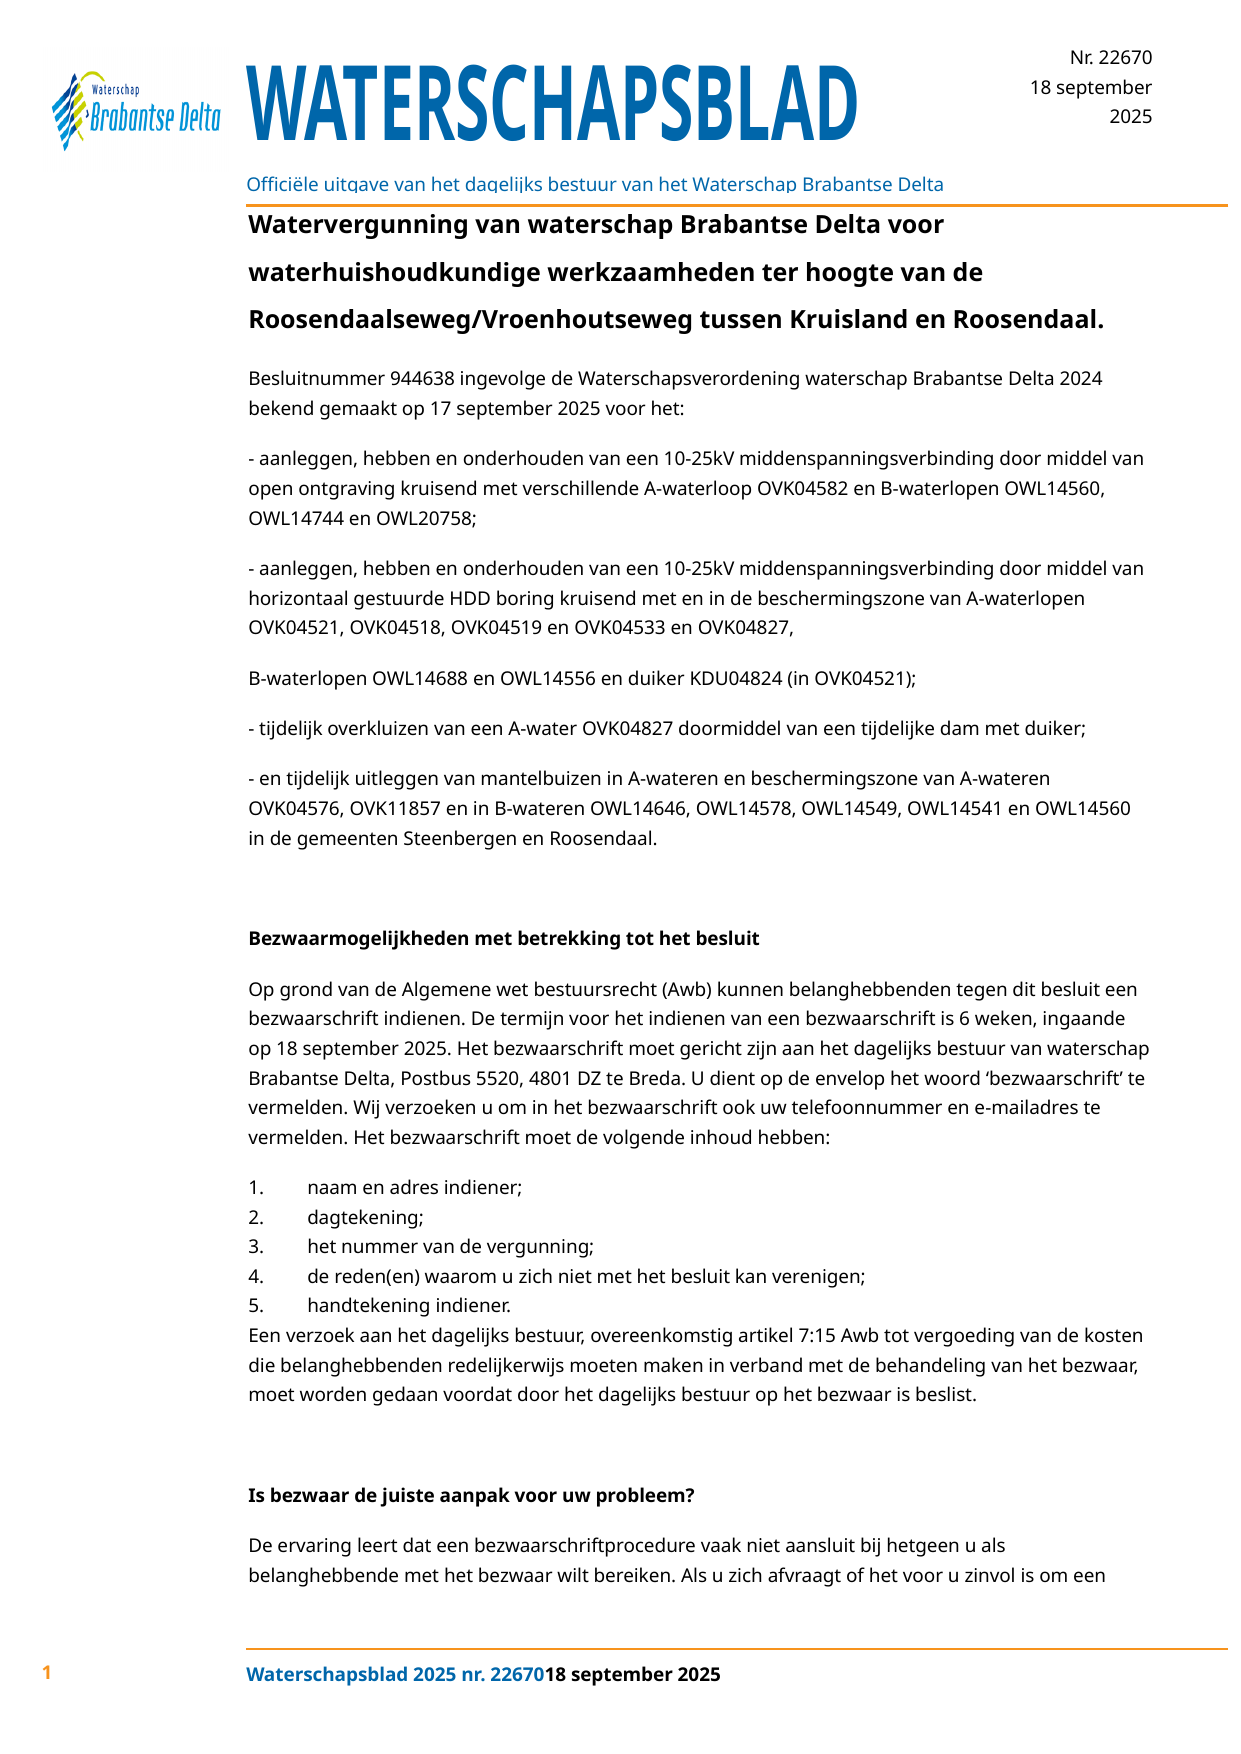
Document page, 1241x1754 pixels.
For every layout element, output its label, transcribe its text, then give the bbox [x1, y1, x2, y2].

text Een verzoek aan het dagelijks bestuur, overeenkomstig artikel 7:15 Awb tot vergoeding van de kosten die belanghebbenden redelijkerwijs moeten maken in verband met de behandeling van het bezwaar, moet worden gedaan voordat door het dagelijks bestuur op het bezwaar is beslist. [248, 1322, 1152, 1407]
list handtekening indiener. [248, 1293, 1152, 1318]
picture [41, 47, 231, 172]
text Is bezwaar de juiste aanpak voor uw probleem? [248, 1482, 1152, 1508]
text - tijdelijk overkluizen van een A-water OVK04827 doormiddel van een tijdelijke dam met duiker; [248, 715, 1152, 741]
list de reden(en) waarom u zich niet met het besluit kan verenigen; [248, 1263, 1152, 1289]
text - en tijdelijk uitleggen van mantelbuizen in A-wateren en beschermingszone van A-wateren OVK04576, OVK11857 en in B-wateren OWL14646, OWL14578, OWL14549, OWL14541 en OWL14560 in de gemeenten Steenbergen en Roosendaal. [248, 766, 1152, 850]
text B-waterlopen OWL14688 en OWL14556 en duiker KDU04824 (in OVK04521); [248, 665, 1152, 690]
text Watervergunning van waterschap Brabantse Delta voor waterhuishoudkundige werkzaamheden ter hoogte van de Roosendaalseweg/Vroenhoutseweg tussen Kruisland en Roosendaal. [248, 207, 1152, 336]
text Besluitnummer 944638 ingevolge de Waterschapsverordening waterschap Brabantse Delta 2024 bekend gemaakt op 17 september 2025 voor het: [248, 366, 1152, 421]
list dagtekening; [248, 1204, 1152, 1229]
list het nummer van de vergunning; [248, 1233, 1152, 1259]
text Bezwaarmogelijkheden met betrekking tot het besluit [248, 926, 1152, 951]
text - aanleggen, hebben en onderhouden van een 10-25kV middenspanningsverbinding door middel van open ontgraving kruisend met verschillende A-waterloop OVK04582 en B-waterlopen OWL14560, OWL14744 en OWL20758; [248, 446, 1152, 530]
text De ervaring leert dat een bezwaarschriftprocedure vaak niet aansluit bij hetgeen u als belanghebbende met het bezwaar wilt bereiken. Als u zich afvraagt of het voor u zinvol is om een [248, 1533, 1152, 1588]
list naam en adres indiener; [248, 1174, 1152, 1200]
text Op grond van de Algemene wet bestuursrecht (Awb) kunnen belanghebbenden tegen dit besluit een bezwaarschrift indienen. De termijn voor het indienen van een bezwaarschrift is 6 weken, ingaande op 18 september 2025. Het bezwaarschrift moet gericht zijn aan het dagelijks bestuur van waterschap Brabantse Delta, Postbus 5520, 4801 DZ te Breda. U dient op de envelop het woord ‘bezwaarschrift’ te vermelden. Wij verzoeken u om in het bezwaarschrift ook uw telefoonnummer en e‑mailadres te vermelden. Het bezwaarschrift moet de volgende inhoud hebben: [248, 976, 1152, 1149]
text - aanleggen, hebben en onderhouden van een 10-25kV middenspanningsverbinding door middel van horizontaal gestuurde HDD boring kruisend met en in de beschermingszone van A-waterlopen OVK04521, OVK04518, OVK04519 en OVK04533 en OVK04827, [248, 555, 1152, 640]
